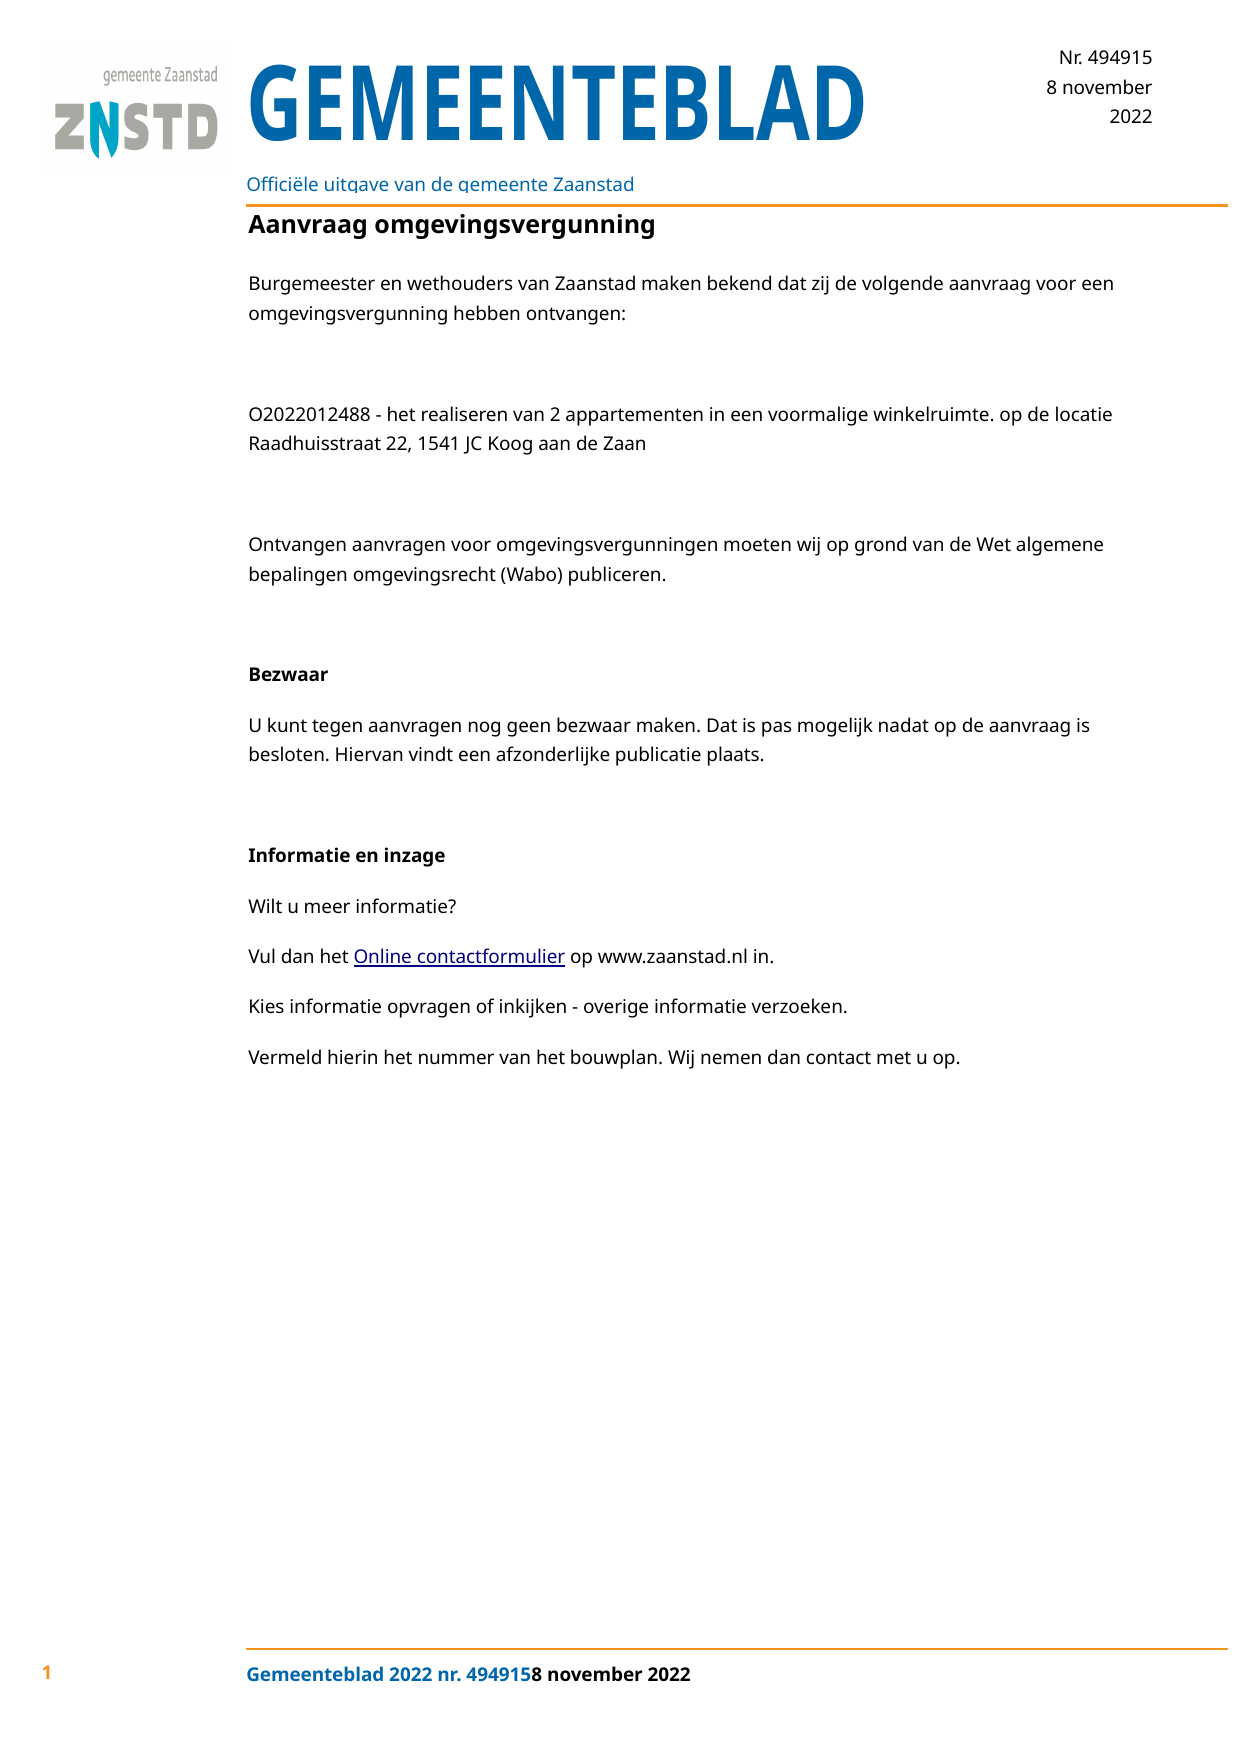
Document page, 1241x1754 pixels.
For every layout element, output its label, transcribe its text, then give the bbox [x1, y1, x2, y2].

text Burgemeester en wethouders van Zaanstad maken bekend dat zij de volgende aanvraag voor een omgevingsvergunning hebben ontvangen: [248, 270, 1152, 326]
text Vermeld hierin het nummer van het bouwplan. Wij nemen dan contact met u op. [248, 1044, 1152, 1070]
text U kunt tegen aanvragen nog geen bezwaar maken. Dat is pas mogelijk nadat op de aanvraag is besloten. Hiervan vindt een afzonderlijke publicatie plaats. [248, 712, 1152, 767]
text Informatie en inzage [248, 842, 1152, 868]
text Kies informatie opvragen of inkijken - overige informatie verzoeken. [248, 994, 1152, 1019]
text Ontvangen aanvragen voor omgevingsvergunningen moeten wij op grond van de Wet algemene bepalingen omgevingsrecht (Wabo) publiceren. [248, 531, 1152, 586]
picture [41, 47, 231, 172]
text Vul dan het Online contactformulier op www.zaanstad.nl in. [248, 943, 1152, 969]
text Aanvraag omgevingsvergunning [248, 207, 1152, 241]
text Wilt u meer informatie? [248, 893, 1152, 918]
text O2022012488 - het realiseren van 2 appartementen in een voormalige winkelruimte. op de locatie Raadhuisstraat 22, 1541 JC Koog aan de Zaan [248, 401, 1152, 456]
text Bezwaar [248, 662, 1152, 687]
